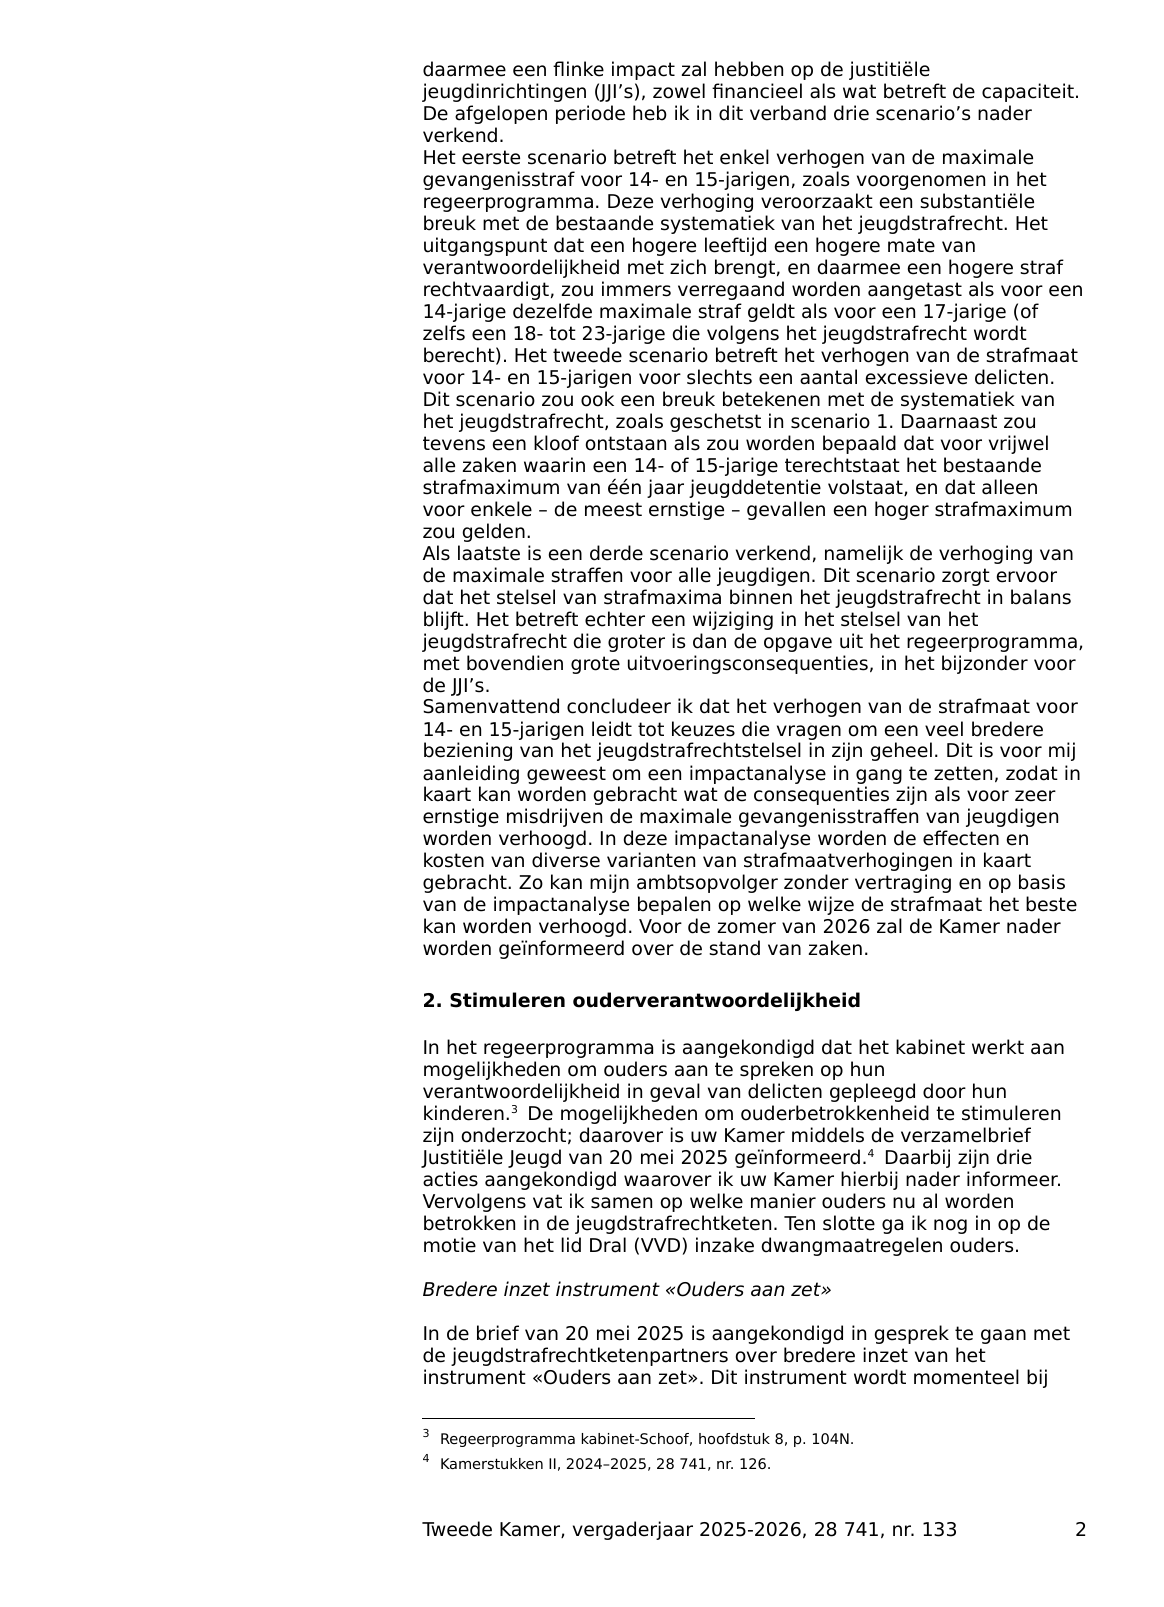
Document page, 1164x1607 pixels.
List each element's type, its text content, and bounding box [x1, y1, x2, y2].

subtitle 2. Stimuleren ouderverantwoordelijkheid [422, 990, 1087, 1012]
text In de brief van 20 mei 2025 is aangekondigd in gesprek te gaan met de jeugdstrafrechtketenpartners over bredere inzet van het instrument «Ouders aan zet». Dit instrument wordt momenteel bij [422, 1323, 1087, 1389]
subtitle Bredere inzet instrument «Ouders aan zet» [422, 1279, 1087, 1301]
text daarmee een flinke impact zal hebben op de justitiële jeugdinrichtingen (JJI’s), zowel financieel als wat betreft de capaciteit. De afgelopen periode heb ik in dit verband drie scenario’s nader verkend. [422, 59, 1087, 147]
text Kamerstukken II, 2024–2025, 28 741, nr. 126. [422, 1452, 1087, 1474]
text Samenvattend concludeer ik dat het verhogen van de strafmaat voor 14- en 15-jarigen leidt tot keuzes die vragen om een veel bredere beziening van het jeugdstrafrechtstelsel in zijn geheel. Dit is voor mij aanleiding geweest om een impactanalyse in gang te zetten, zodat in kaart kan worden gebracht wat de consequenties zijn als voor zeer ernstige misdrijven de maximale gevangenisstraffen van jeugdigen worden verhoogd. In deze impactanalyse worden de effecten en kosten van diverse varianten van strafmaatverhogingen in kaart gebracht. Zo kan mijn ambtsopvolger zonder vertraging en op basis van de impactanalyse bepalen op welke wijze de strafmaat het beste kan worden verhoogd. Voor de zomer van 2026 zal de Kamer nader worden geïnformeerd over de stand van zaken. [422, 696, 1087, 960]
text In het regeerprogramma is aangekondigd dat het kabinet werkt aan mogelijkheden om ouders aan te spreken op hun verantwoordelijkheid in geval van delicten gepleegd door hun kinderen. De mogelijkheden om ouderbetrokkenheid te stimuleren zijn onderzocht; daarover is uw Kamer middels de verzamelbrief Justitiële Jeugd van 20 mei 2025 geïnformeerd. Daarbij zijn drie acties aangekondigd waarover ik uw Kamer hierbij nader informeer. Vervolgens vat ik samen op welke manier ouders nu al worden betrokken in de jeugdstrafrechtketen. Ten slotte ga ik nog in op de motie van het lid Dral (VVD) inzake dwangmaatregelen ouders. [422, 1037, 1087, 1257]
text Als laatste is een derde scenario verkend, namelijk de verhoging van de maximale straffen voor alle jeugdigen. Dit scenario zorgt ervoor dat het stelsel van strafmaxima binnen het jeugdstrafrecht in balans blijft. Het betreft echter een wijziging in het stelsel van het jeugdstrafrecht die groter is dan de opgave uit het regeerprogramma, met bovendien grote uitvoeringsconsequenties, in het bijzonder voor de JJI’s. [422, 543, 1087, 696]
text Regeerprogramma kabinet-Schoof, hoofdstuk 8, p. 104N. [422, 1427, 1087, 1449]
text Het eerste scenario betreft het enkel verhogen van de maximale gevangenisstraf voor 14- en 15-jarigen, zoals voorgenomen in het regeerprogramma. Deze verhoging veroorzaakt een substantiële breuk met de bestaande systematiek van het jeugdstrafrecht. Het uitgangspunt dat een hogere leeftijd een hogere mate van verantwoordelijkheid met zich brengt, en daarmee een hogere straf rechtvaardigt, zou immers verregaand worden aangetast als voor een 14-jarige dezelfde maximale straf geldt als voor een 17-jarige (of zelfs een 18- tot 23-jarige die volgens het jeugdstrafrecht wordt berecht). Het tweede scenario betreft het verhogen van de strafmaat voor 14- en 15-jarigen voor slechts een aantal excessieve delicten. Dit scenario zou ook een breuk betekenen met de systematiek van het jeugdstrafrecht, zoals geschetst in scenario 1. Daarnaast zou tevens een kloof ontstaan als zou worden bepaald dat voor vrijwel alle zaken waarin een 14- of 15-jarige terechtstaat het bestaande strafmaximum van één jaar jeugddetentie volstaat, en dat alleen voor enkele – de meest ernstige – gevallen een hoger strafmaximum zou gelden. [422, 147, 1087, 543]
